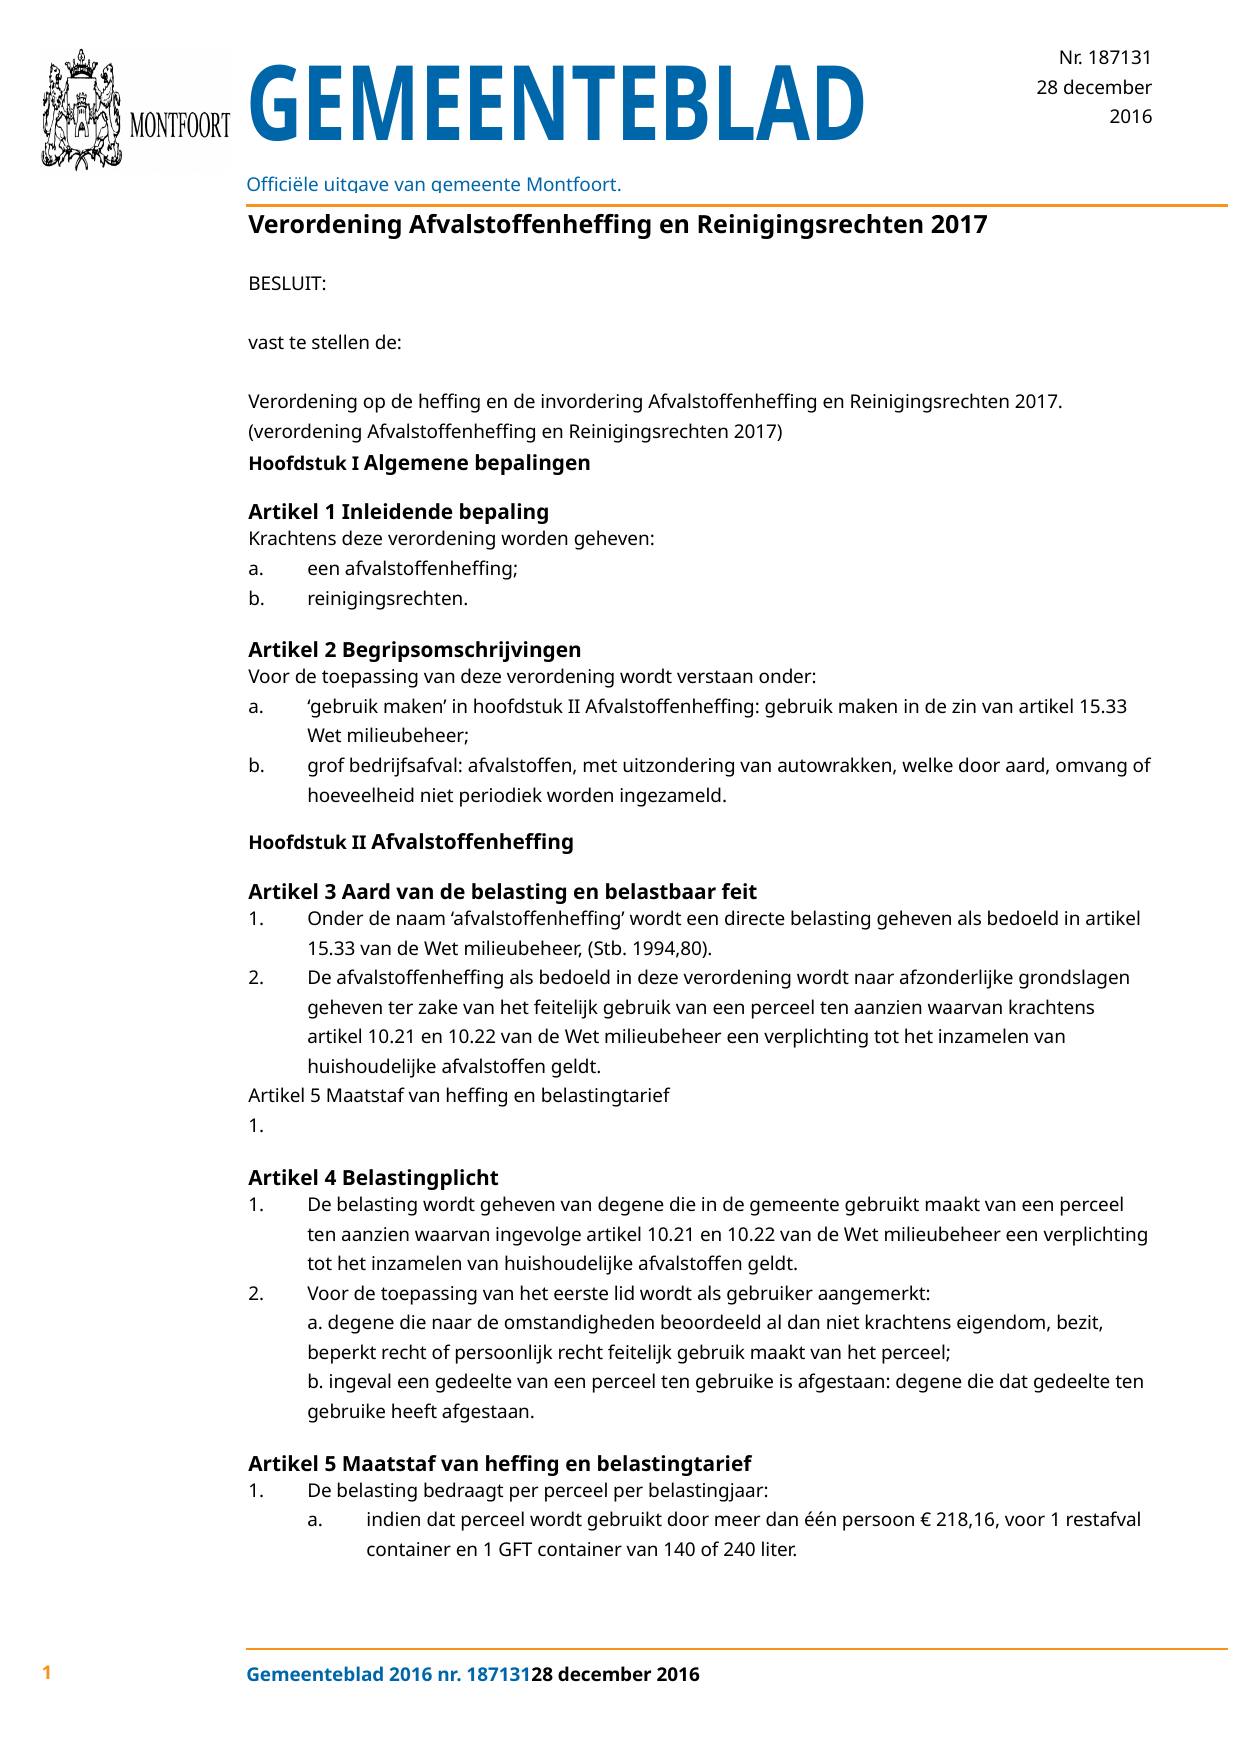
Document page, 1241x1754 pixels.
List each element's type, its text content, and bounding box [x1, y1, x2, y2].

text Artikel 4 Belastingplicht [248, 1163, 1152, 1191]
text Krachtens deze verordening worden geheven: [248, 526, 1152, 551]
text (verordening Afvalstoffenheffing en Reinigingsrechten 2017) [248, 418, 1152, 444]
text Artikel 2 Begripsomschrijvingen [248, 635, 1152, 663]
text 1. [248, 1112, 1152, 1138]
text vast te stellen de: [248, 329, 1152, 355]
list De belasting bedraagt per perceel per belastingjaar: [248, 1477, 1152, 1503]
list indien dat perceel wordt gebruikt door meer dan één persoon € 218,16, voor 1 restafval container en 1 GFT container van 140 of 240 liter. [307, 1507, 1152, 1562]
text Hoofdstuk I Algemene bepalingen [248, 448, 1152, 476]
list reinigingsrechten. [248, 585, 1152, 610]
list De belasting wordt geheven van degene die in de gemeente gebruikt maakt van een perceel ten aanzien waarvan ingevolge artikel 10.21 en 10.22 van de Wet milieubeheer een verplichting tot het inzamelen van huishoudelijke afvalstoffen geldt. [248, 1191, 1152, 1276]
list ‘gebruik maken’ in hoofdstuk II Afvalstoffenheffing: gebruik maken in de zin van artikel 15.33 Wet milieubeheer; [248, 693, 1152, 748]
text Voor de toepassing van deze verordening wordt verstaan onder: [248, 663, 1152, 689]
picture [41, 47, 231, 172]
text Hoofdstuk II Afvalstoffenheffing [248, 827, 1152, 856]
text Artikel 5 Maatstaf van heffing en belastingtarief [248, 1083, 1152, 1108]
text Verordening Afvalstoffenheffing en Reinigingsrechten 2017 [248, 207, 1152, 241]
list Onder de naam ‘afvalstoffenheffing’ wordt een directe belasting geheven als bedoeld in artikel 15.33 van de Wet milieubeheer, (Stb. 1994,80). [248, 905, 1152, 961]
list een afvalstoffenheffing; [248, 555, 1152, 581]
text Verordening op de heffing en de invordering Afvalstoffenheffing en Reinigingsrechten 2017. [248, 389, 1152, 414]
list a. degene die naar de omstandigheden beoordeeld al dan niet krachtens eigendom, bezit, beperkt recht of persoonlijk recht feitelijk gebruik maakt van het perceel; [248, 1309, 1152, 1365]
list b. ingeval een gedeelte van een perceel ten gebruike is afgestaan: degene die dat gedeelte ten gebruike heeft afgestaan. [248, 1369, 1152, 1424]
text Artikel 1 Inleidende bepaling [248, 497, 1152, 526]
text Artikel 3 Aard van de belasting en belastbaar feit [248, 877, 1152, 905]
text BESLUIT: [248, 270, 1152, 296]
list De afvalstoffenheffing als bedoeld in deze verordening wordt naar afzonderlijke grondslagen geheven ter zake van het feitelijk gebruik van een perceel ten aanzien waarvan krachtens artikel 10.21 en 10.22 van de Wet milieubeheer een verplichting tot het inzamelen van huishoudelijke afvalstoffen geldt. [248, 964, 1152, 1079]
list Voor de toepassing van het eerste lid wordt als gebruiker aangemerkt: [248, 1280, 1152, 1306]
text Artikel 5 Maatstaf van heffing en belastingtarief [248, 1449, 1152, 1477]
list grof bedrijfsafval: afvalstoffen, met uitzondering van autowrakken, welke door aard, omvang of hoeveelheid niet periodiek worden ingezameld. [248, 752, 1152, 808]
